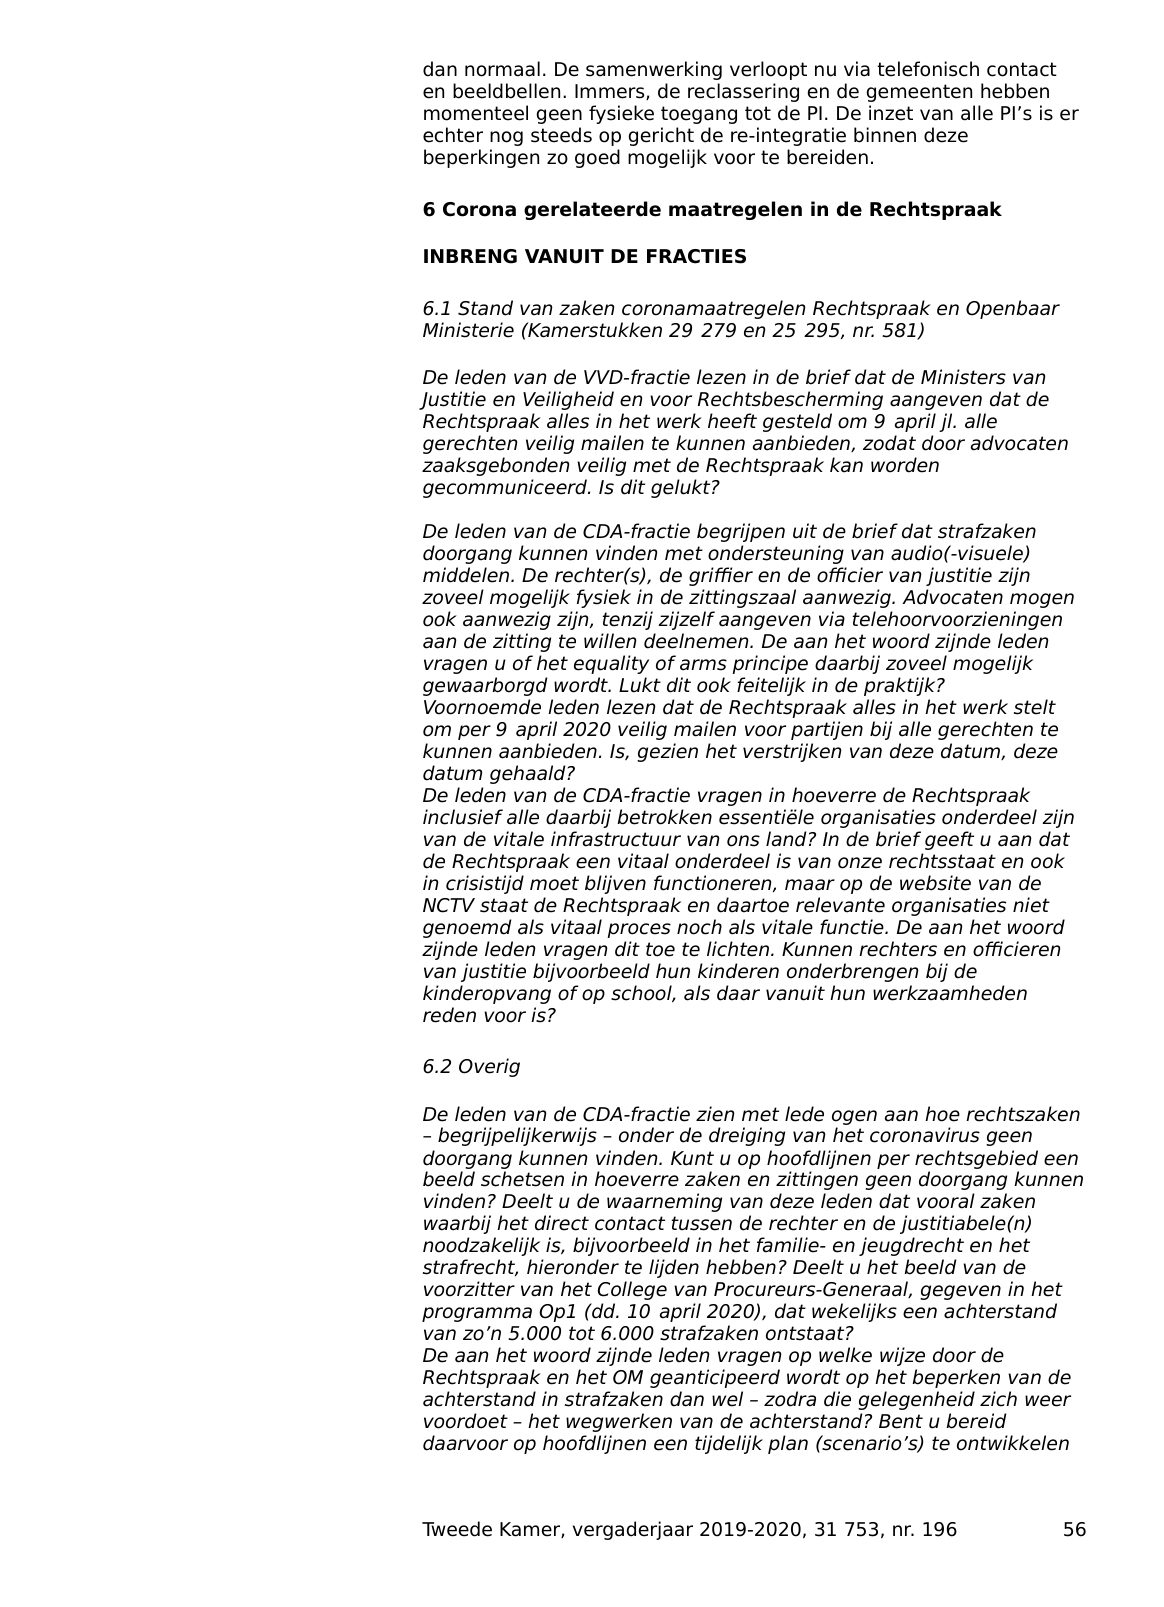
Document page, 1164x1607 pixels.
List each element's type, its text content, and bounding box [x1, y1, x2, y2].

text De leden van de VVD-fractie lezen in de brief dat de Ministers van Justitie en Veiligheid en voor Rechtsbescherming aangeven dat de Rechtspraak alles in het werk heeft gesteld om 9 april jl. alle gerechten veilig mailen te kunnen aanbieden, zodat door advocaten zaaksgebonden veilig met de Rechtspraak kan worden gecommuniceerd. Is dit gelukt? [422, 367, 1087, 499]
subtitle 6.1 Stand van zaken coronamaatregelen Rechtspraak en Openbaar Ministerie (Kamerstukken 29 279 en 25 295, nr. 581) [422, 298, 1087, 342]
text dan normaal. De samenwerking verloopt nu via telefonisch contact en beeldbellen. Immers, de reclassering en de gemeenten hebben momenteel geen fysieke toegang tot de PI. De inzet van alle PI’s is er echter nog steeds op gericht de re-integratie binnen deze beperkingen zo goed mogelijk voor te bereiden. [422, 59, 1087, 169]
text De leden van de CDA-fractie begrijpen uit de brief dat strafzaken doorgang kunnen vinden met ondersteuning van audio(-visuele) middelen. De rechter(s), de griffier en de officier van justitie zijn zoveel mogelijk fysiek in de zittingszaal aanwezig. Advocaten mogen ook aanwezig zijn, tenzij zijzelf aangeven via telehoorvoorzieningen aan de zitting te willen deelnemen. De aan het woord zijnde leden vragen u of het equality of arms principe daarbij zoveel mogelijk gewaarborgd wordt. Lukt dit ook feitelijk in de praktijk? [422, 521, 1087, 697]
subtitle INBRENG VANUIT DE FRACTIES [422, 246, 1087, 268]
text De aan het woord zijnde leden vragen op welke wijze door de Rechtspraak en het OM geanticipeerd wordt op het beperken van de achterstand in strafzaken dan wel – zodra die gelegenheid zich weer voordoet – het wegwerken van de achterstand? Bent u bereid daarvoor op hoofdlijnen een tijdelijk plan (scenario’s) te ontwikkelen [422, 1345, 1087, 1455]
subtitle 6 Corona gerelateerde maatregelen in de Rechtspraak [422, 199, 1087, 221]
text Voornoemde leden lezen dat de Rechtspraak alles in het werk stelt om per 9 april 2020 veilig mailen voor partijen bij alle gerechten te kunnen aanbieden. Is, gezien het verstrijken van deze datum, deze datum gehaald? [422, 697, 1087, 785]
text De leden van de CDA-fractie vragen in hoeverre de Rechtspraak inclusief alle daarbij betrokken essentiële organisaties onderdeel zijn van de vitale infrastructuur van ons land? In de brief geeft u aan dat de Rechtspraak een vitaal onderdeel is van onze rechtsstaat en ook in crisistijd moet blijven functioneren, maar op de website van de NCTV staat de Rechtspraak en daartoe relevante organisaties niet genoemd als vitaal proces noch als vitale functie. De aan het woord zijnde leden vragen dit toe te lichten. Kunnen rechters en officieren van justitie bijvoorbeeld hun kinderen onderbrengen bij de kinderopvang of op school, als daar vanuit hun werkzaamheden reden voor is? [422, 785, 1087, 1026]
subtitle 6.2 Overig [422, 1056, 1087, 1078]
text De leden van de CDA-fractie zien met lede ogen aan hoe rechtszaken – begrijpelijkerwijs – onder de dreiging van het coronavirus geen doorgang kunnen vinden. Kunt u op hoofdlijnen per rechtsgebied een beeld schetsen in hoeverre zaken en zittingen geen doorgang kunnen vinden? Deelt u de waarneming van deze leden dat vooral zaken waarbij het direct contact tussen de rechter en de justitiabele(n) noodzakelijk is, bijvoorbeeld in het familie- en jeugdrecht en het strafrecht, hieronder te lijden hebben? Deelt u het beeld van de voorzitter van het College van Procureurs-Generaal, gegeven in het programma Op1 (dd. 10 april 2020), dat wekelijks een achterstand van zo’n 5.000 tot 6.000 strafzaken ontstaat? [422, 1103, 1087, 1345]
